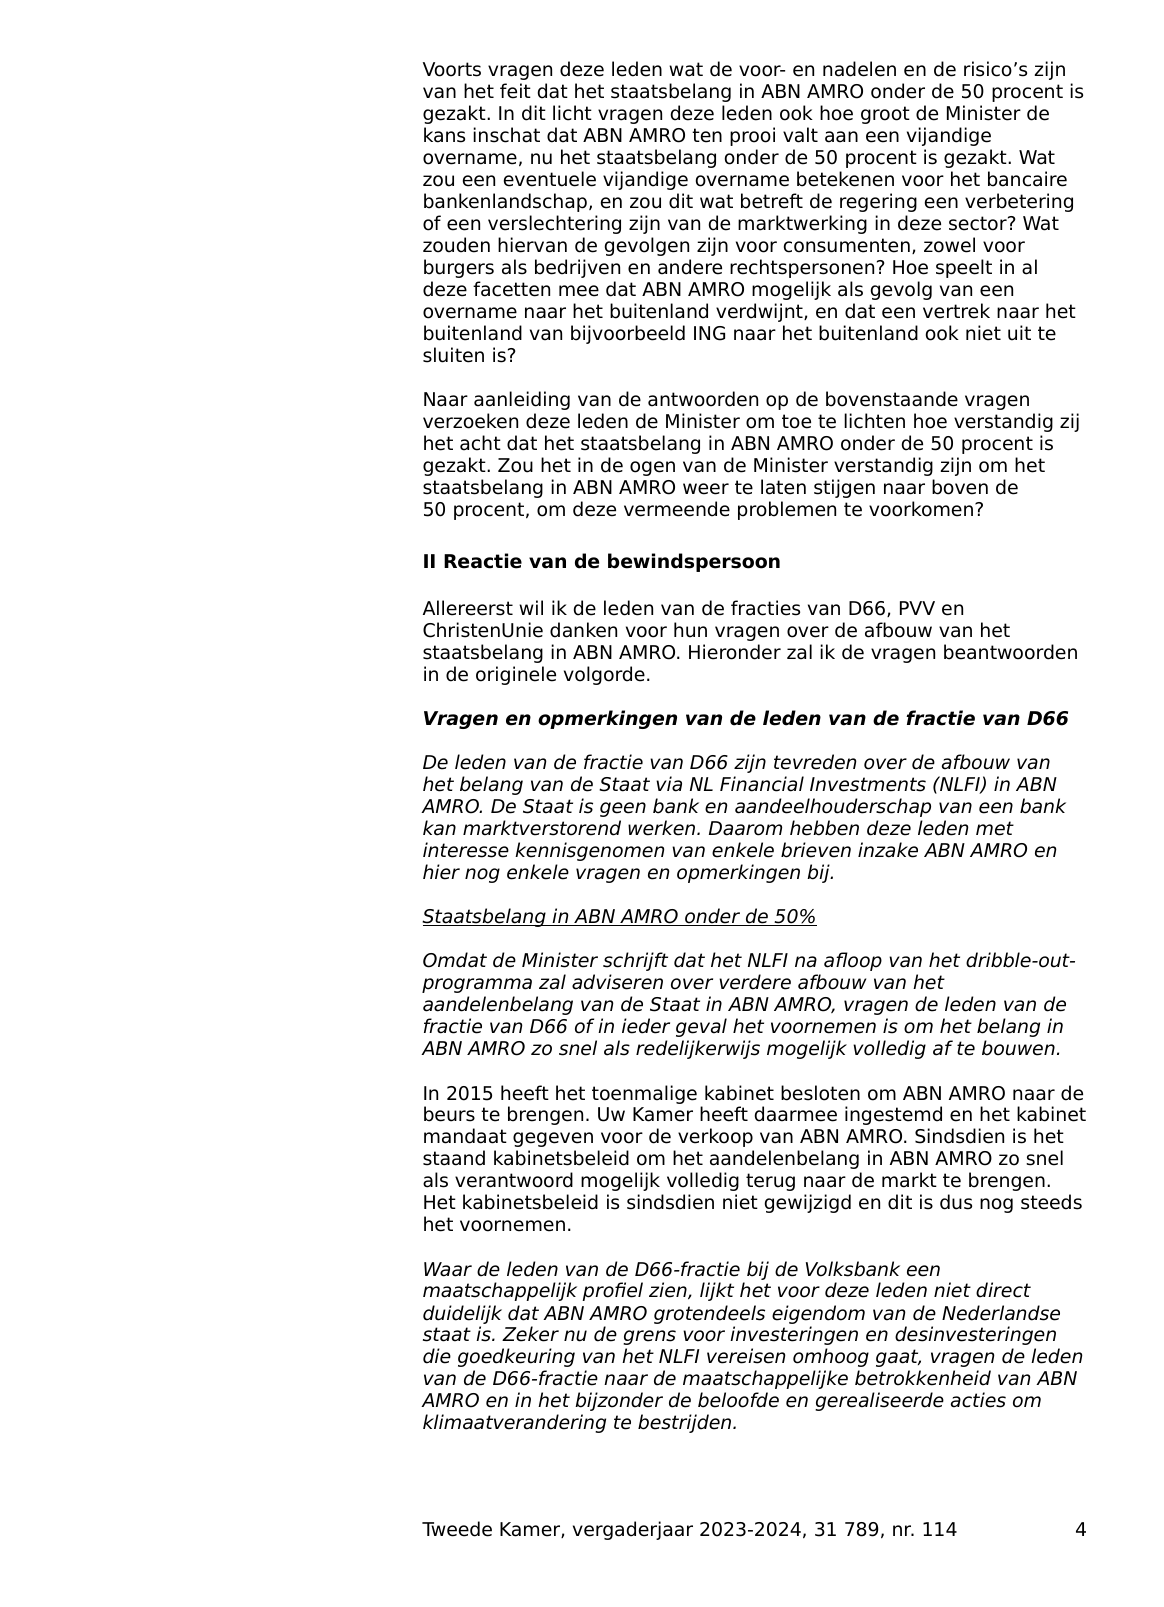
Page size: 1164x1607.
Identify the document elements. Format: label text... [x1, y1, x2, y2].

text Allereerst wil ik de leden van de fracties van D66, PVV en ChristenUnie danken voor hun vragen over de afbouw van het staatsbelang in ABN AMRO. Hieronder zal ik de vragen beantwoorden in de originele volgorde. [422, 598, 1087, 686]
text Omdat de Minister schrijft dat het NLFI na afloop van het dribble-out-programma zal adviseren over verdere afbouw van het aandelenbelang van de Staat in ABN AMRO, vragen de leden van de fractie van D66 of in ieder geval het voornemen is om het belang in ABN AMRO zo snel als redelijkerwijs mogelijk volledig af te bouwen. [422, 950, 1087, 1060]
text De leden van de fractie van D66 zijn tevreden over de afbouw van het belang van de Staat via NL Financial Investments (NLFI) in ABN AMRO. De Staat is geen bank en aandeelhouderschap van een bank kan marktverstorend werken. Daarom hebben deze leden met interesse kennisgenomen van enkele brieven inzake ABN AMRO en hier nog enkele vragen en opmerkingen bij. [422, 752, 1087, 884]
text Voorts vragen deze leden wat de voor- en nadelen en de risico’s zijn van het feit dat het staatsbelang in ABN AMRO onder de 50 procent is gezakt. In dit licht vragen deze leden ook hoe groot de Minister de kans inschat dat ABN AMRO ten prooi valt aan een vijandige overname, nu het staatsbelang onder de 50 procent is gezakt. Wat zou een eventuele vijandige overname betekenen voor het bancaire bankenlandschap, en zou dit wat betreft de regering een verbetering of een verslechtering zijn van de marktwerking in deze sector? Wat zouden hiervan de gevolgen zijn voor consumenten, zowel voor burgers als bedrijven en andere rechtspersonen? Hoe speelt in al deze facetten mee dat ABN AMRO mogelijk als gevolg van een overname naar het buitenland verdwijnt, en dat een vertrek naar het buitenland van bijvoorbeeld ING naar het buitenland ook niet uit te sluiten is? [422, 59, 1087, 367]
subtitle Staatsbelang in ABN AMRO onder de 50% [422, 906, 1087, 928]
text Waar de leden van de D66-fractie bij de Volksbank een maatschappelijk profiel zien, lijkt het voor deze leden niet direct duidelijk dat ABN AMRO grotendeels eigendom van de Nederlandse staat is. Zeker nu de grens voor investeringen en desinvesteringen die goedkeuring van het NLFI vereisen omhoog gaat, vragen de leden van de D66-fractie naar de maatschappelijke betrokkenheid van ABN AMRO en in het bijzonder de beloofde en gerealiseerde acties om klimaatverandering te bestrijden. [422, 1258, 1087, 1434]
subtitle II Reactie van de bewindspersoon [422, 551, 1087, 573]
text Naar aanleiding van de antwoorden op de bovenstaande vragen verzoeken deze leden de Minister om toe te lichten hoe verstandig zij het acht dat het staatsbelang in ABN AMRO onder de 50 procent is gezakt. Zou het in de ogen van de Minister verstandig zijn om het staatsbelang in ABN AMRO weer te laten stijgen naar boven de 50 procent, om deze vermeende problemen te voorkomen? [422, 389, 1087, 521]
subtitle Vragen en opmerkingen van de leden van de fractie van D66 [422, 708, 1087, 730]
text In 2015 heeft het toenmalige kabinet besloten om ABN AMRO naar de beurs te brengen. Uw Kamer heeft daarmee ingestemd en het kabinet mandaat gegeven voor de verkoop van ABN AMRO. Sindsdien is het staand kabinetsbeleid om het aandelenbelang in ABN AMRO zo snel als verantwoord mogelijk volledig terug naar de markt te brengen. Het kabinetsbeleid is sindsdien niet gewijzigd en dit is dus nog steeds het voornemen. [422, 1082, 1087, 1236]
